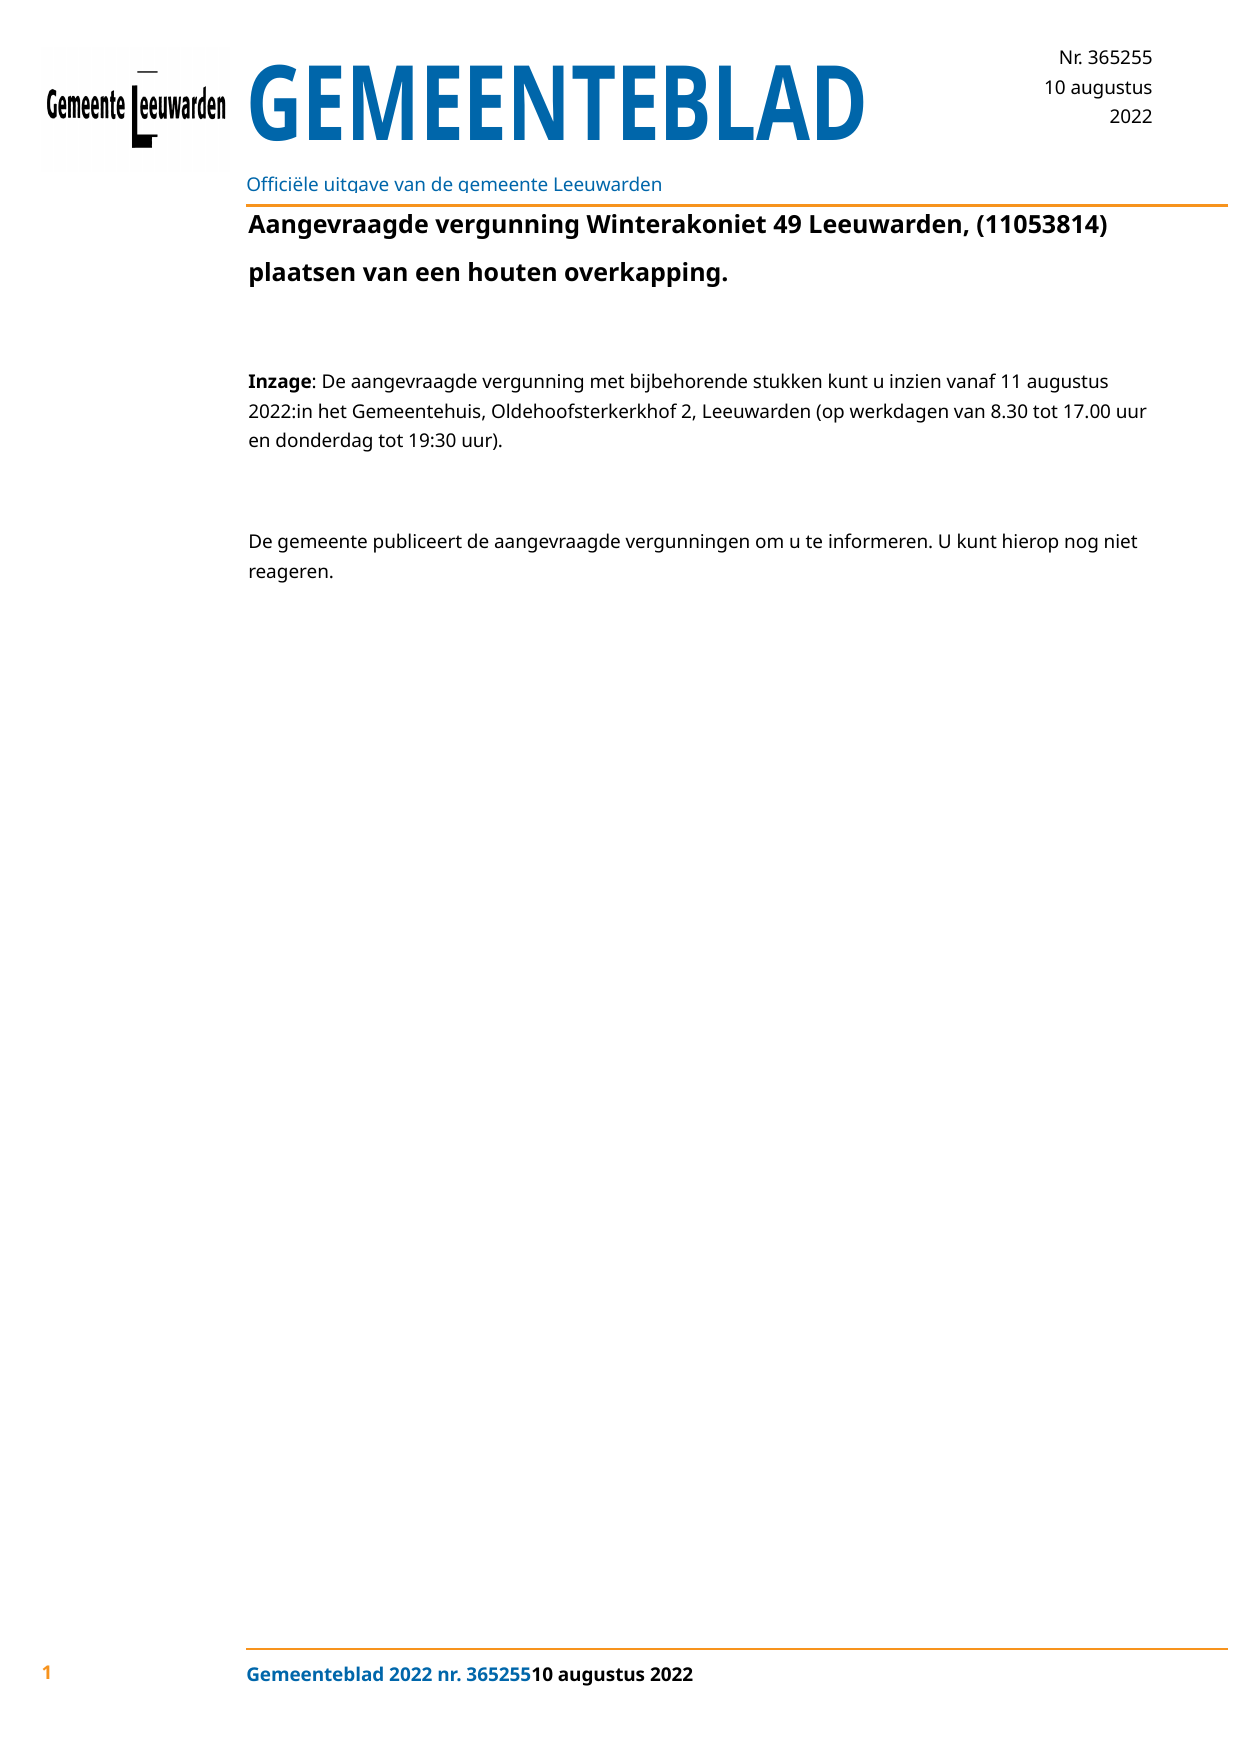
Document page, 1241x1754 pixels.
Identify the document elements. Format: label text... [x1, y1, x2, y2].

text De gemeente publiceert de aangevraagde vergunningen om u te informeren. U kunt hierop nog niet reageren. [248, 528, 1152, 584]
text Inzage: De aangevraagde vergunning met bijbehorende stukken kunt u inzien vanaf 11 augustus 2022:in het Gemeentehuis, Oldehoofsterkerkhof 2, Leeuwarden (op werkdagen van 8.30 tot 17.00 uur en donderdag tot 19:30 uur). [248, 368, 1152, 453]
picture [41, 47, 231, 172]
text Aangevraagde vergunning Winterakoniet 49 Leeuwarden, (11053814) plaatsen van een houten overkapping. [248, 207, 1152, 288]
